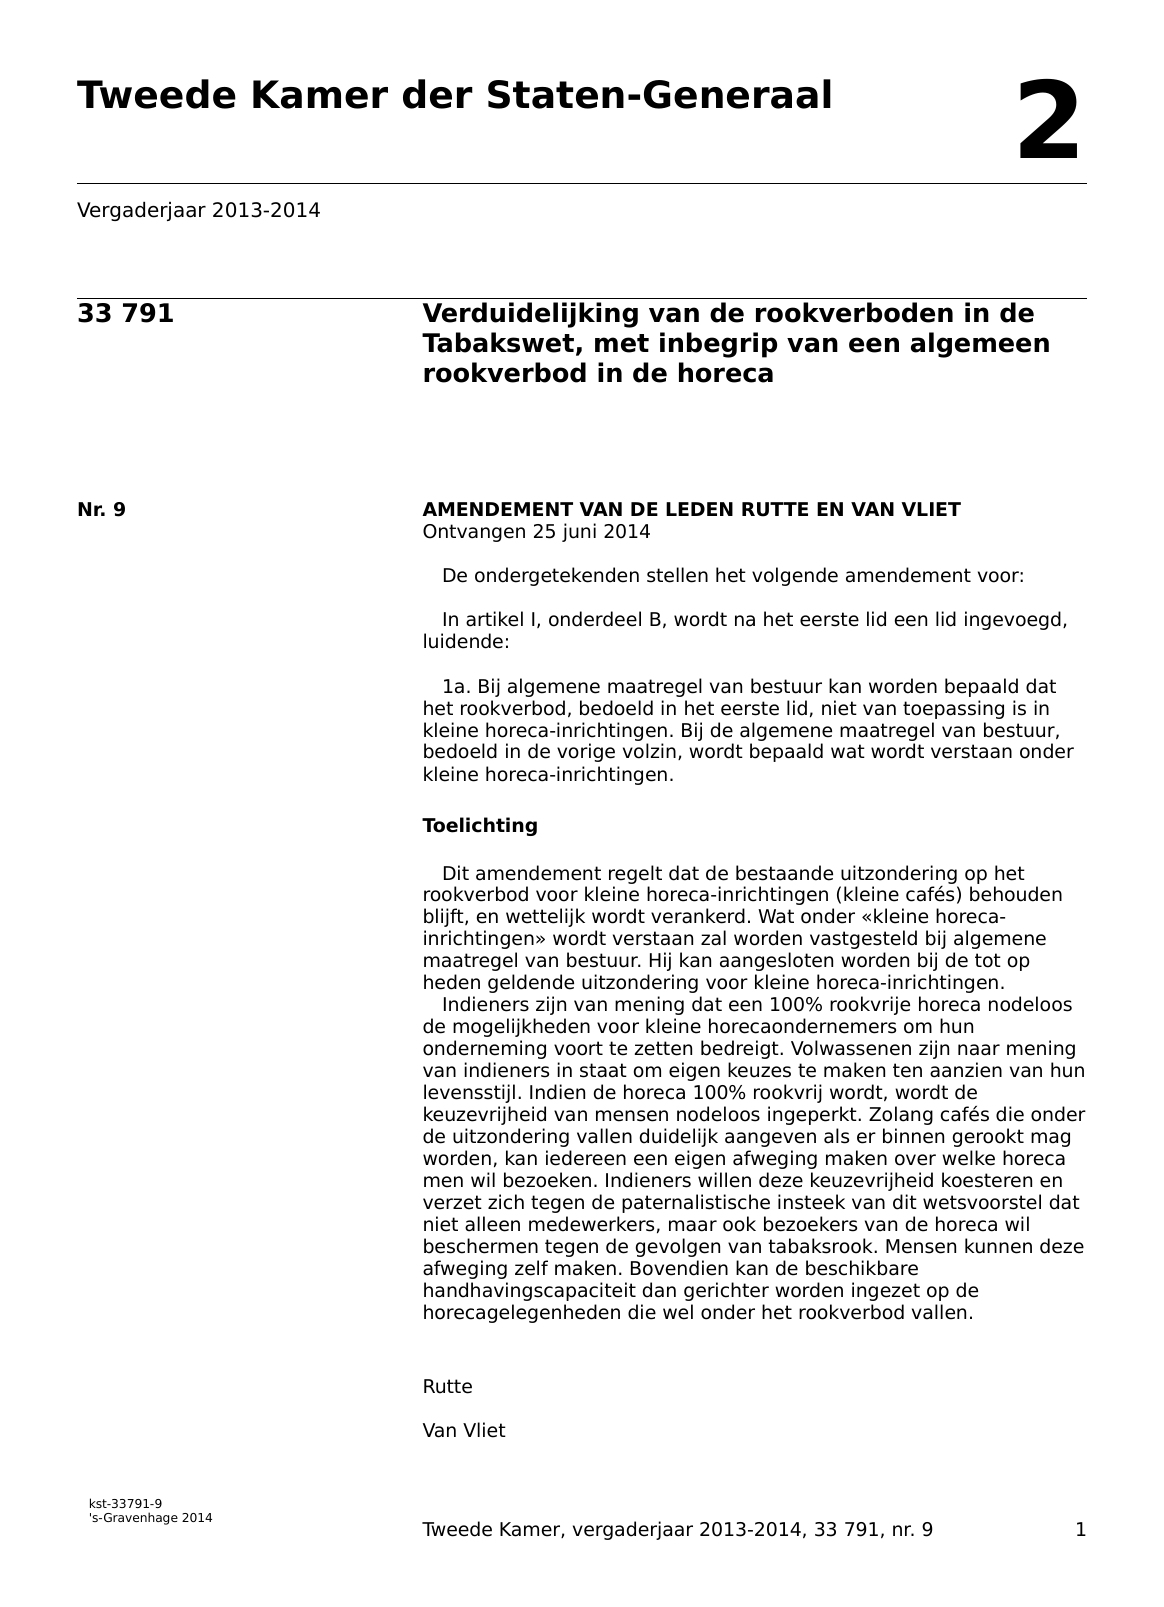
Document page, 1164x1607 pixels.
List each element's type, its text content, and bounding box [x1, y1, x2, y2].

text kst-33791-9 [88, 1497, 323, 1511]
table_header 2 [886, 59, 1087, 183]
text Rutte Van Vliet [422, 1354, 1087, 1442]
subtitle Toelichting [422, 815, 1087, 837]
text In artikel I, onderdeel B, wordt na het eerste lid een lid ingevoegd, luidende: [422, 609, 1087, 653]
table_header Tweede Kamer der Staten-Generaal [77, 59, 886, 183]
text De ondergetekenden stellen het volgende amendement voor: [422, 565, 1087, 587]
subtitle Nr. 9 AMENDEMENT VAN DE LEDEN RUTTE EN VAN VLIET [77, 499, 1087, 521]
text Dit amendement regelt dat de bestaande uitzondering op het rookverbod voor kleine horeca-inrichtingen (kleine cafés) behouden blijft, en wettelijk wordt verankerd. Wat onder «kleine horeca-inrichtingen» wordt verstaan zal worden vastgesteld bij algemene maatregel van bestuur. Hij kan aangesloten worden bij de tot op heden geldende uitzondering voor kleine horeca-inrichtingen. [422, 862, 1087, 994]
table_cell Vergaderjaar 2013-2014 [77, 184, 1087, 298]
subtitle 33 791 Verduidelijking van de rookverboden in de Tabakswet, met inbegrip van een algemeen rookverbod in de horeca [77, 299, 1087, 388]
text Ontvangen 25 juni 2014 [422, 521, 1087, 543]
text 1a. Bij algemene maatregel van bestuur kan worden bepaald dat het rookverbod, bedoeld in het eerste lid, niet van toepassing is in kleine horeca-inrichtingen. Bij de algemene maatregel van bestuur, bedoeld in de vorige volzin, wordt bepaald wat wordt verstaan onder kleine horeca-inrichtingen. [422, 676, 1087, 785]
text Indieners zijn van mening dat een 100% rookvrije horeca nodeloos de mogelijkheden voor kleine horecaondernemers om hun onderneming voort te zetten bedreigt. Volwassenen zijn naar mening van indieners in staat om eigen keuzes te maken ten aanzien van hun levensstijl. Indien de horeca 100% rookvrij wordt, wordt de keuzevrijheid van mensen nodeloos ingeperkt. Zolang cafés die onder de uitzondering vallen duidelijk aangeven als er binnen gerookt mag worden, kan iedereen een eigen afweging maken over welke horeca men wil bezoeken. Indieners willen deze keuzevrijheid koesteren en verzet zich tegen de paternalistische insteek van dit wetsvoorstel dat niet alleen medewerkers, maar ook bezoekers van de horeca wil beschermen tegen de gevolgen van tabaksrook. Mensen kunnen deze afweging zelf maken. Bovendien kan de beschikbare handhavingscapaciteit dan gerichter worden ingezet op de horecagelegenheden die wel onder het rookverbod vallen. [422, 994, 1087, 1324]
text 's-Gravenhage 2014 [88, 1511, 323, 1525]
